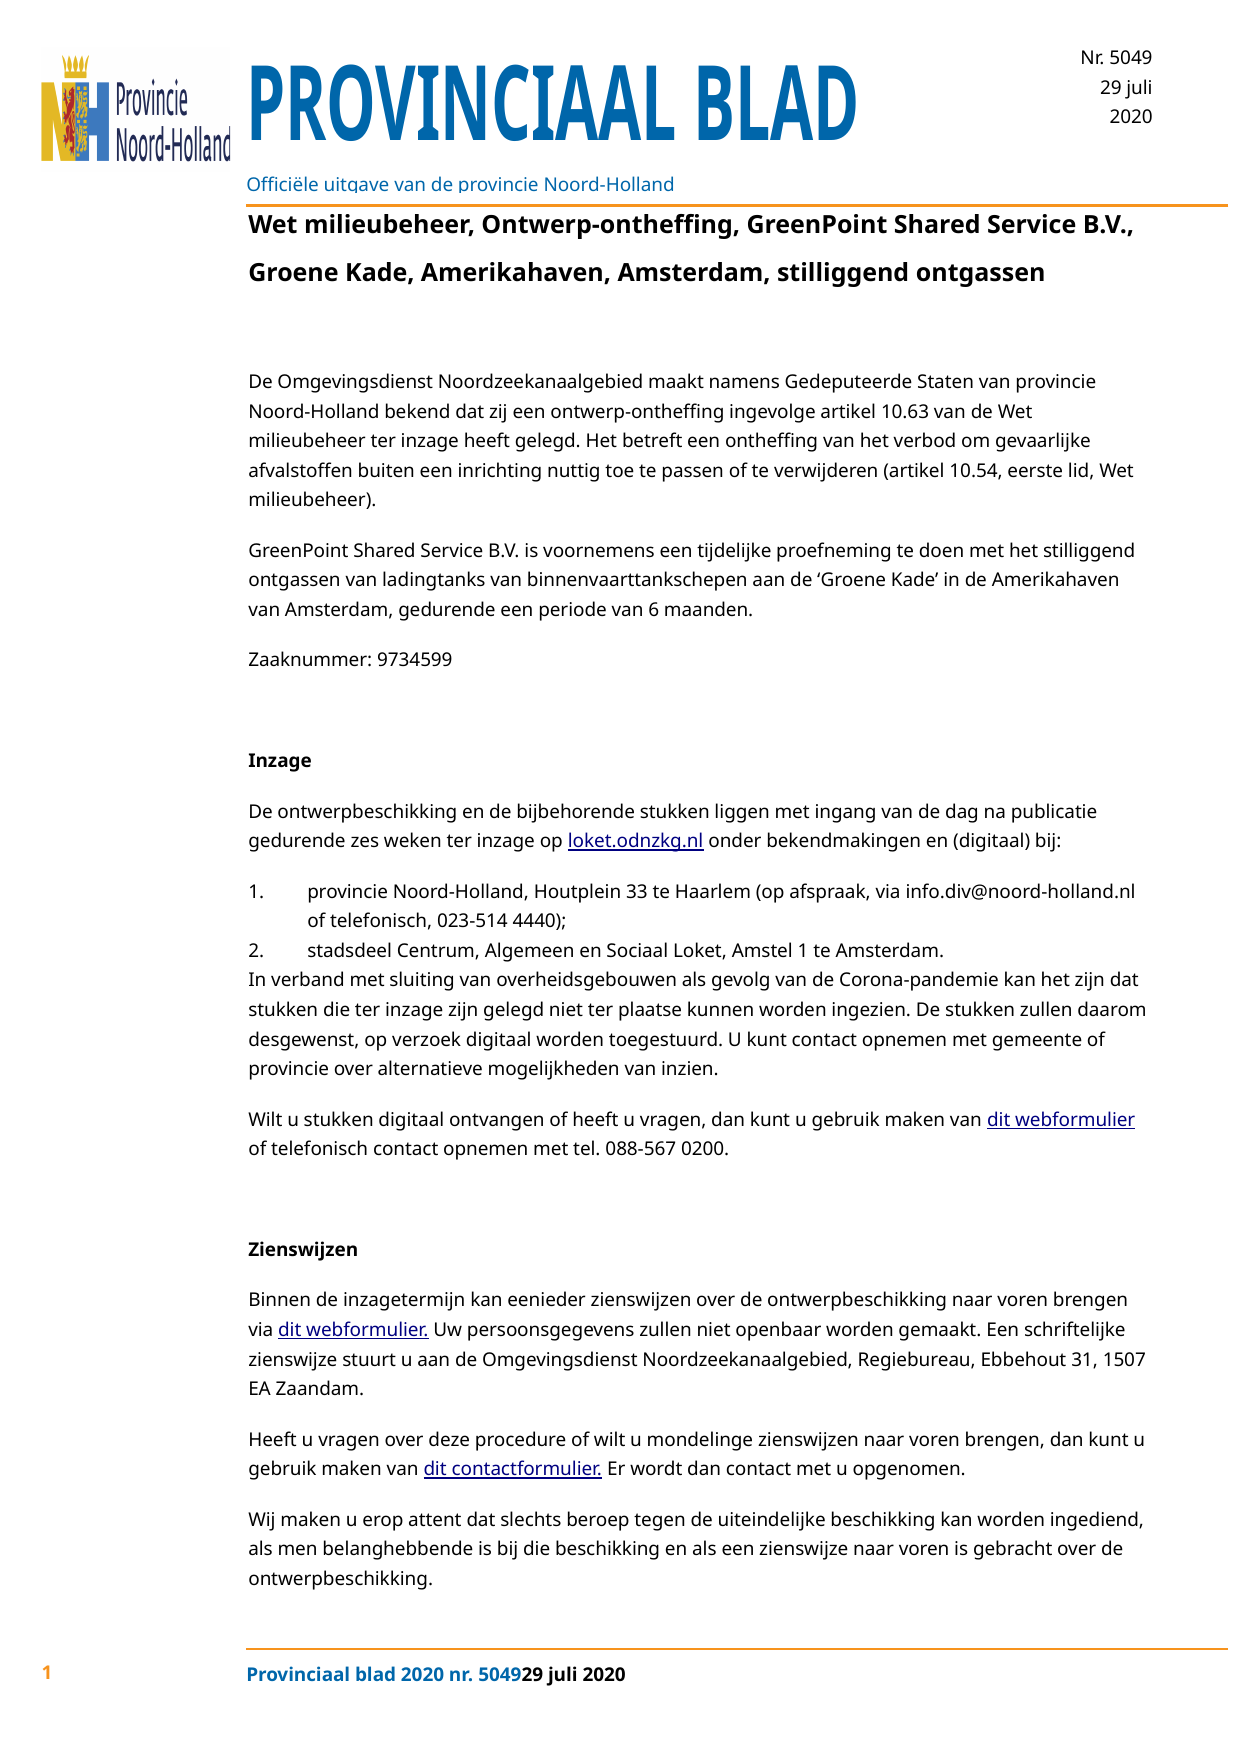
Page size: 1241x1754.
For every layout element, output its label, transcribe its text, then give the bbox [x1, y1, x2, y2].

text Wij maken u erop attent dat slechts beroep tegen de uiteindelijke beschikking kan worden ingediend, als men belanghebbende is bij die beschikking en als een zienswijze naar voren is gebracht over de ontwerpbeschikking. [248, 1506, 1152, 1591]
list provincie Noord-Holland, Houtplein 33 te Haarlem (op afspraak, via info.div@noord-holland.nl of telefonisch, 023-514 4440); [248, 878, 1152, 933]
text Wet milieubeheer, Ontwerp-ontheffing, GreenPoint Shared Service B.V., Groene Kade, Amerikahaven, Amsterdam, stilliggend ontgassen [248, 207, 1152, 288]
text Binnen de inzagetermijn kan eenieder zienswijzen over de ontwerpbeschikking naar voren brengen via dit webformulier. Uw persoonsgegevens zullen niet openbaar worden gemaakt. Een schriftelijke zienswijze stuurt u aan de Omgevingsdienst Noordzeekanaalgebied, Regiebureau, Ebbehout 31, 1507 EA Zaandam. [248, 1287, 1152, 1401]
text In verband met sluiting van overheidsgebouwen als gevolg van de Corona-pandemie kan het zijn dat stukken die ter inzage zijn gelegd niet ter plaatse kunnen worden ingezien. De stukken zullen daarom desgewenst, op verzoek digitaal worden toegestuurd. U kunt contact opnemen met gemeente of provincie over alternatieve mogelijkheden van inzien. [248, 967, 1152, 1081]
text Heeft u vragen over deze procedure of wilt u mondelinge zienswijzen naar voren brengen, dan kunt u gebruik maken van dit contactformulier. Er wordt dan contact met u opgenomen. [248, 1426, 1152, 1481]
text Zaaknummer: 9734599 [248, 647, 1152, 672]
text De ontwerpbeschikking en de bijbehorende stukken liggen met ingang van de dag na publicatie gedurende zes weken ter inzage op loket.odnzkg.nl onder bekendmakingen en (digitaal) bij: [248, 798, 1152, 853]
text De Omgevingsdienst Noordzeekanaalgebied maakt namens Gedeputeerde Staten van provincie Noord-Holland bekend dat zij een ontwerp-ontheffing ingevolge artikel 10.63 van de Wet milieubeheer ter inzage heeft gelegd. Het betreft een ontheffing van het verbod om gevaarlijke afvalstoffen buiten een inrichting nuttig toe te passen of te verwijderen (artikel 10.54, eerste lid, Wet milieubeheer). [248, 368, 1152, 512]
text GreenPoint Shared Service B.V. is voornemens een tijdelijke proefneming te doen met het stilliggend ontgassen van ladingtanks van binnenvaarttankschepen aan de ‘Groene Kade’ in de Amerikahaven van Amsterdam, gedurende een periode van 6 maanden. [248, 537, 1152, 622]
text Zienswijzen [248, 1236, 1152, 1262]
text Wilt u stukken digitaal ontvangen of heeft u vragen, dan kunt u gebruik maken van dit webformulier of telefonisch contact opnemen met tel. 088-567 0200. [248, 1106, 1152, 1161]
text Inzage [248, 747, 1152, 773]
picture [41, 47, 231, 172]
list stadsdeel Centrum, Algemeen en Sociaal Loket, Amstel 1 te Amsterdam. [248, 937, 1152, 963]
